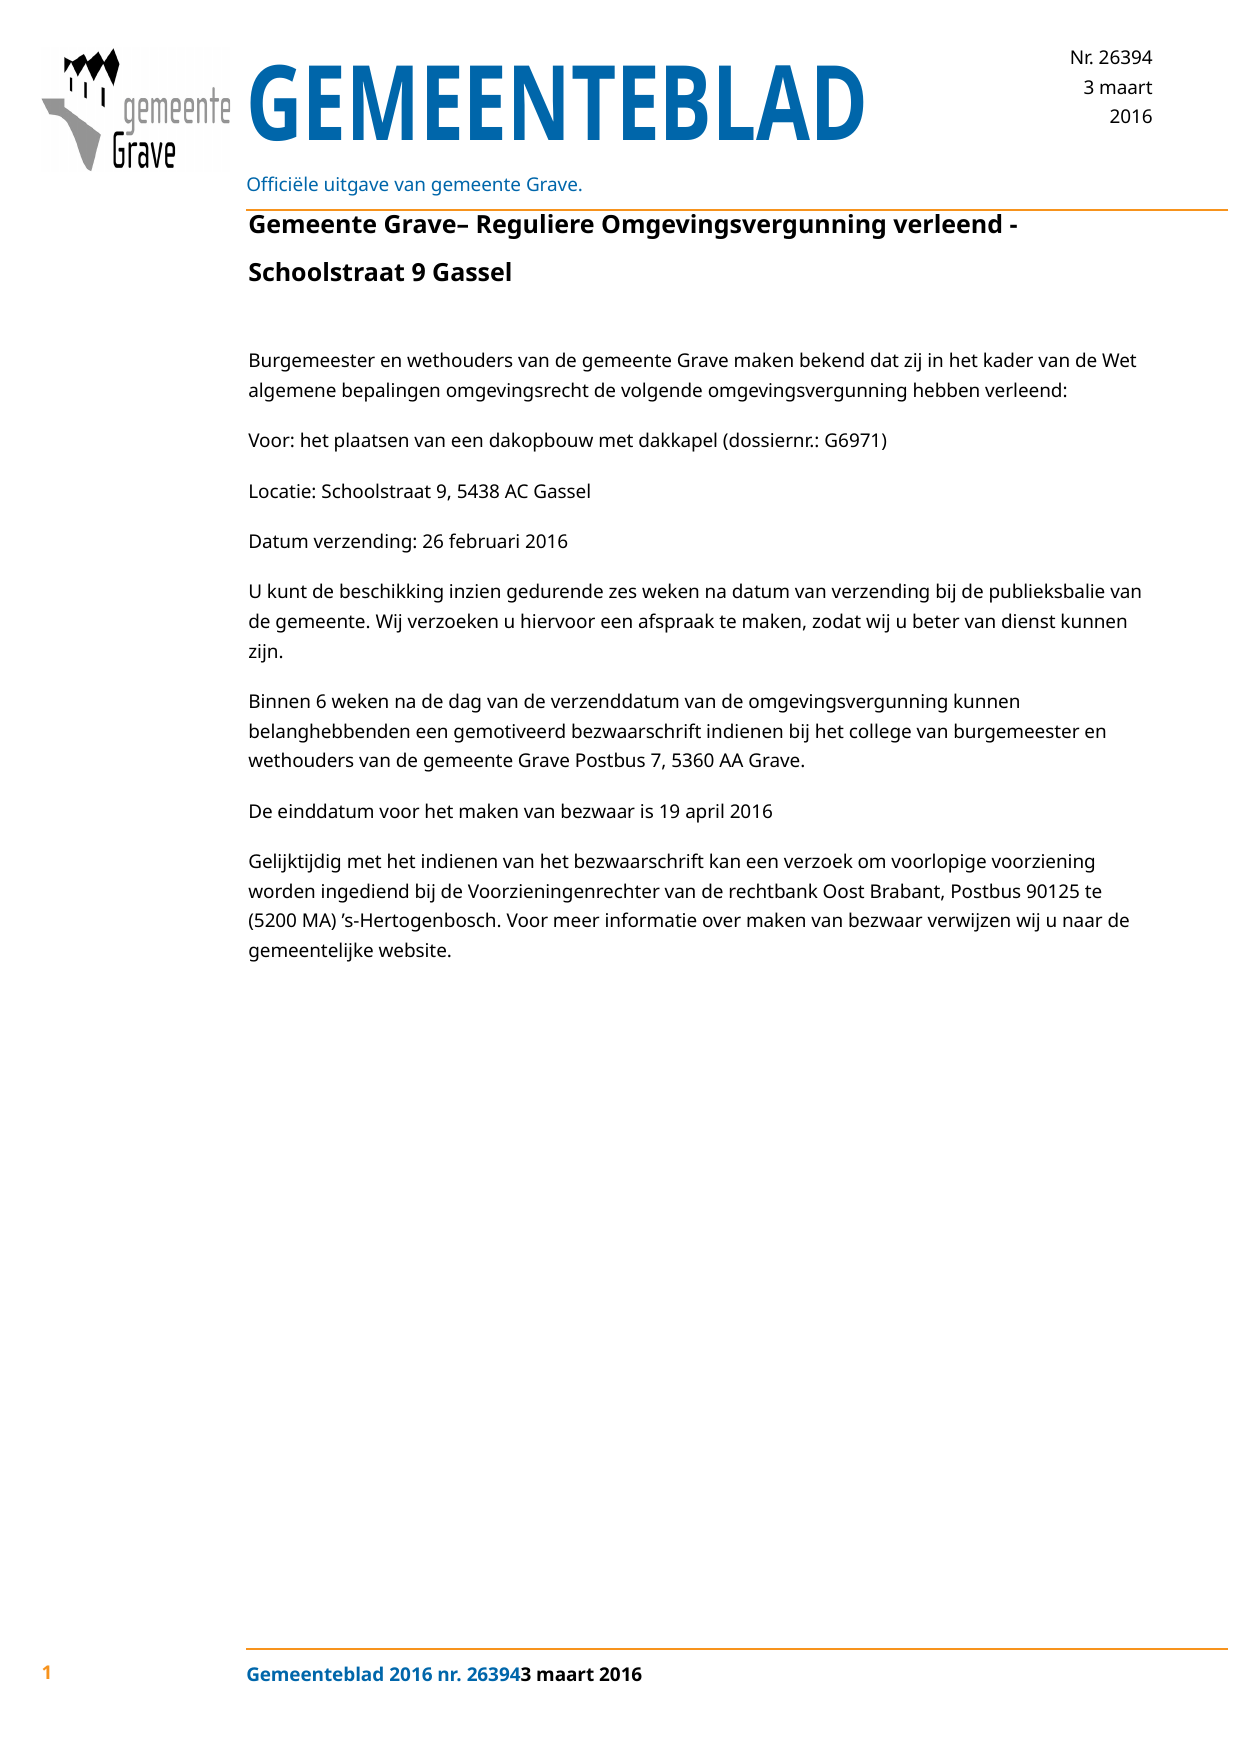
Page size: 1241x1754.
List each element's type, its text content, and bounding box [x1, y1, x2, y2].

text Gelijktijdig met het indienen van het bezwaarschrift kan een verzoek om voorlopige voorziening worden ingediend bij de Voorzieningenrechter van de rechtbank Oost Brabant, Postbus 90125 te (5200 MA) ’s-Hertogenbosch. Voor meer informatie over maken van bezwaar verwijzen wij u naar de gemeentelijke website. [248, 848, 1152, 963]
picture [41, 47, 231, 172]
text Burgemeester en wethouders van de gemeente Grave maken bekend dat zij in het kader van de Wet algemene bepalingen omgevingsrecht de volgende omgevingsvergunning hebben verleend: [248, 347, 1152, 403]
text U kunt de beschikking inzien gedurende zes weken na datum van verzending bij de publieksbalie van de gemeente. Wij verzoeken u hiervoor een afspraak te maken, zodat wij u beter van dienst kunnen zijn. [248, 579, 1152, 664]
text Gemeente Grave– Reguliere Omgevingsvergunning verleend - Schoolstraat 9 Gassel [248, 211, 1152, 288]
text Locatie: Schoolstraat 9, 5438 AC Gassel [248, 478, 1152, 504]
text Binnen 6 weken na de dag van de verzenddatum van de omgevingsvergunning kunnen belanghebbenden een gemotiveerd bezwaarschrift indienen bij het college van burgemeester en wethouders van de gemeente Grave Postbus 7, 5360 AA Grave. [248, 688, 1152, 773]
text Datum verzending: 26 februari 2016 [248, 528, 1152, 554]
text Voor: het plaatsen van een dakopbouw met dakkapel (dossiernr.: G6971) [248, 427, 1152, 453]
text De einddatum voor het maken van bezwaar is 19 april 2016 [248, 798, 1152, 824]
